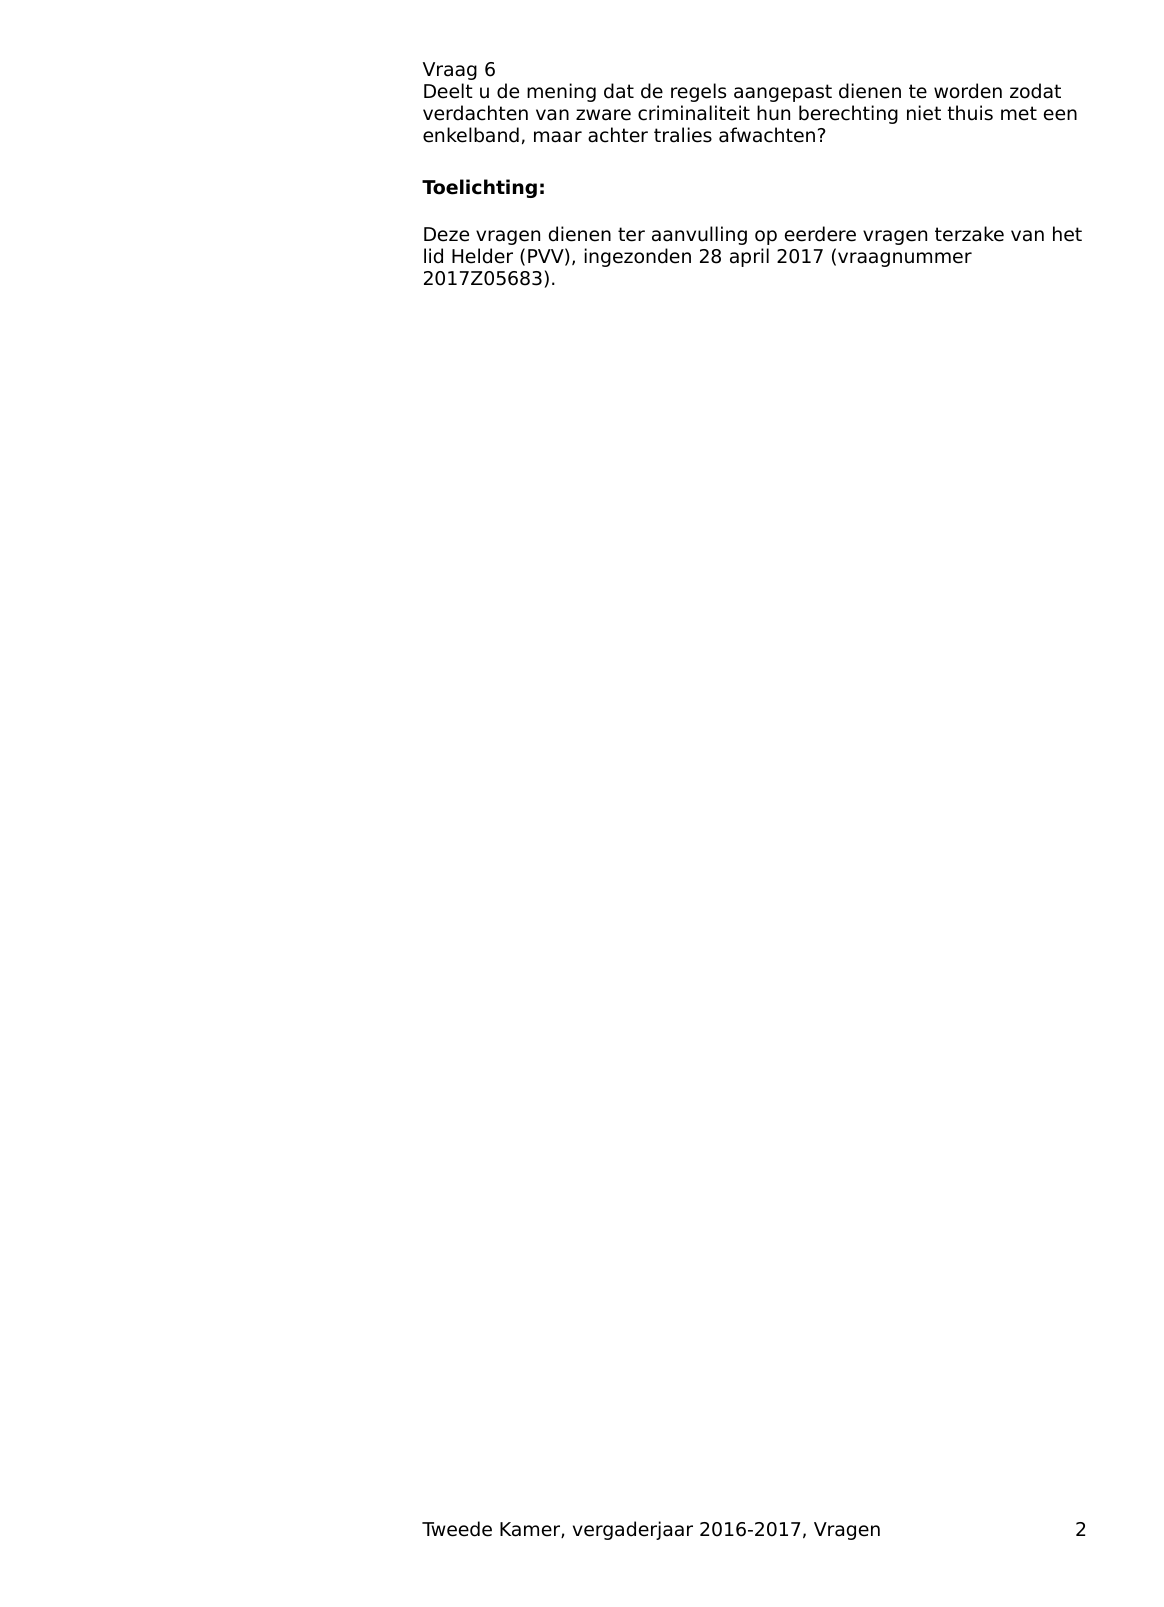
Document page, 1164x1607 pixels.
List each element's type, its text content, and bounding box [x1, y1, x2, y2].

text Deze vragen dienen ter aanvulling op eerdere vragen terzake van het lid Helder (PVV), ingezonden 28 april 2017 (vraagnummer 2017Z05683). [422, 224, 1087, 290]
subtitle Toelichting: [422, 177, 1087, 199]
text Vraag 6 [422, 59, 1087, 81]
text Deelt u de mening dat de regels aangepast dienen te worden zodat verdachten van zware criminaliteit hun berechting niet thuis met een enkelband, maar achter tralies afwachten? [422, 81, 1087, 147]
